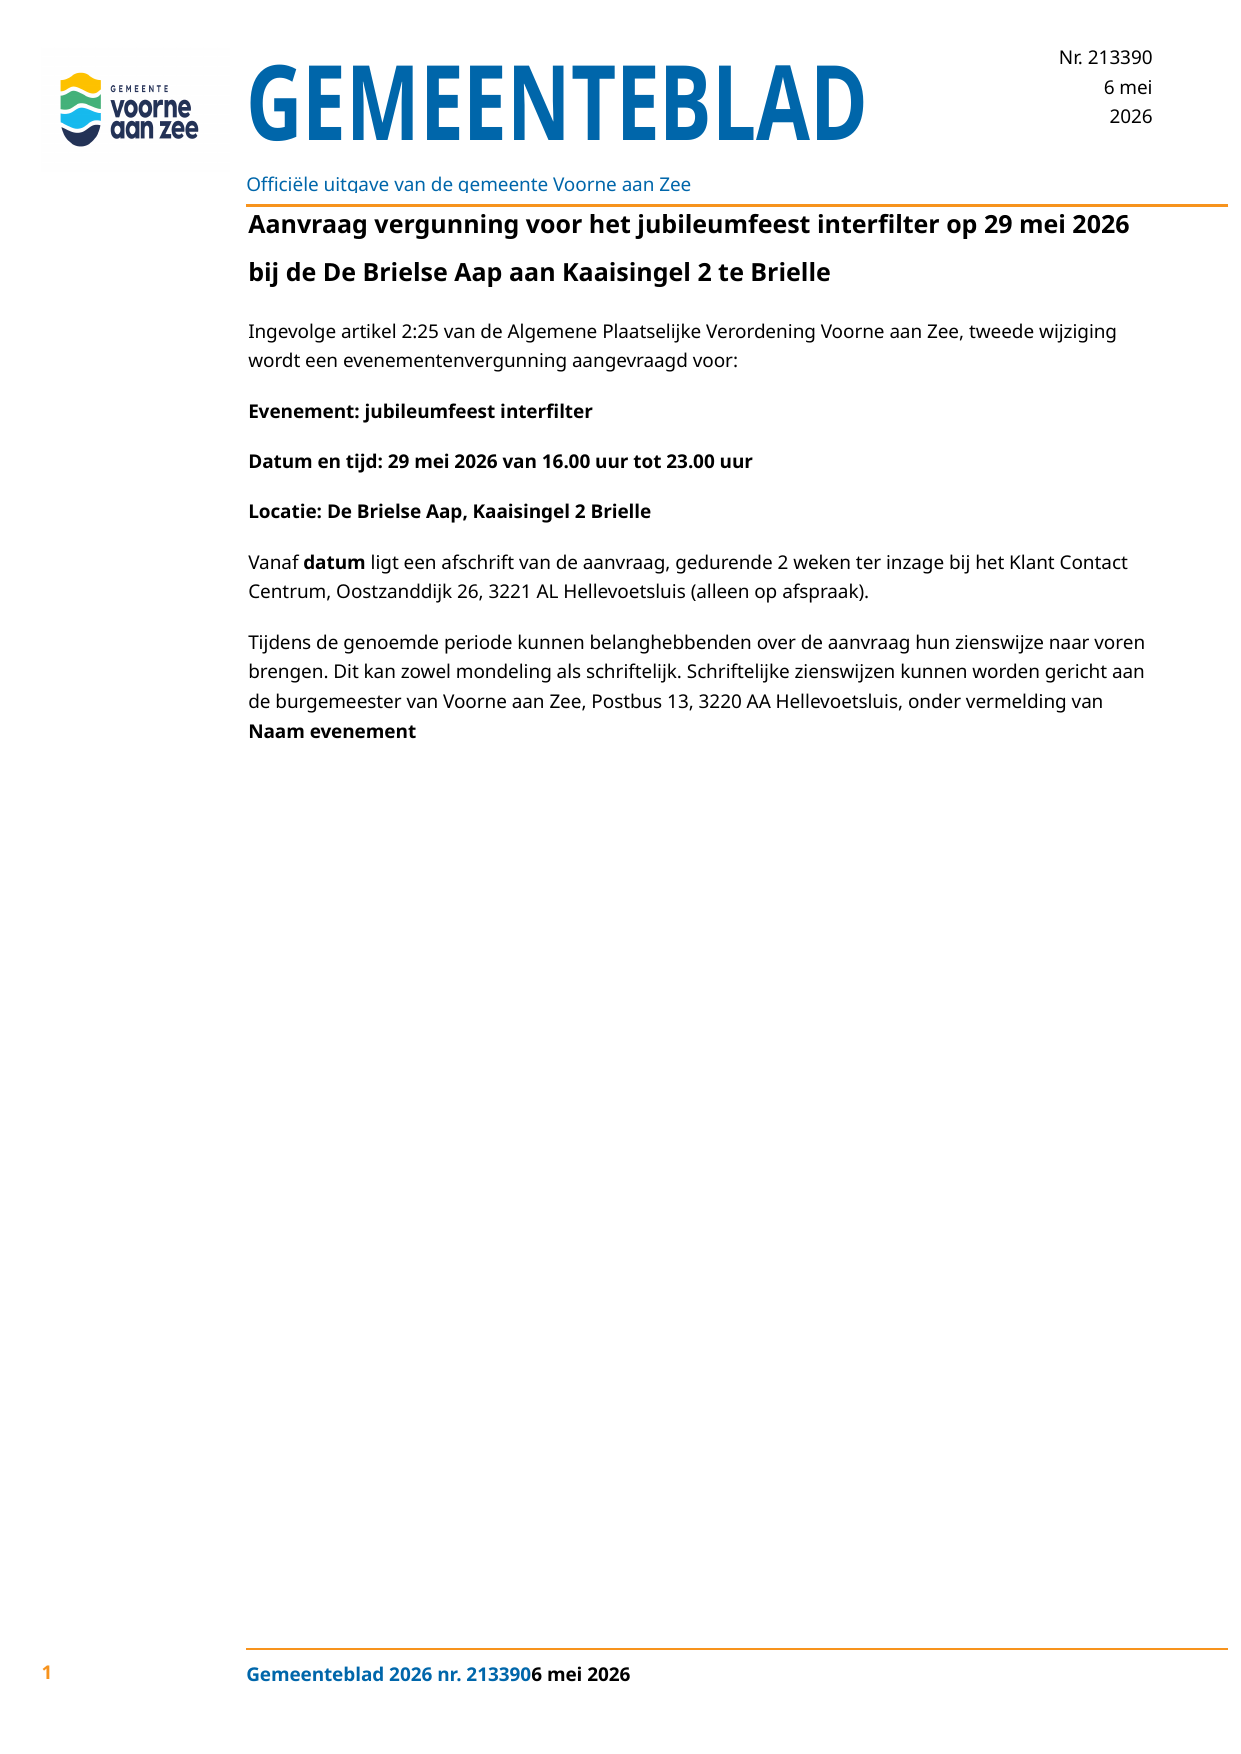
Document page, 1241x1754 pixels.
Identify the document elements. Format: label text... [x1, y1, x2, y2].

text Vanaf datum ligt een afschrift van de aanvraag, gedurende 2 weken ter inzage bij het Klant Contact Centrum, Oostzanddijk 26, 3221 AL Hellevoetsluis (alleen op afspraak). [248, 549, 1152, 604]
text Locatie: De Brielse Aap, Kaaisingel 2 Brielle [248, 499, 1152, 524]
text Evenement: jubileumfeest interfilter [248, 398, 1152, 424]
text Datum en tijd: 29 mei 2026 van 16.00 uur tot 23.00 uur [248, 448, 1152, 474]
text Aanvraag vergunning voor het jubileumfeest interfilter op 29 mei 2026 bij de De Brielse Aap aan Kaaisingel 2 te Brielle [248, 207, 1152, 288]
text Tijdens de genoemde periode kunnen belanghebbenden over de aanvraag hun zienswijze naar voren brengen. Dit kan zowel mondeling als schriftelijk. Schriftelijke zienswijzen kunnen worden gericht aan de burgemeester van Voorne aan Zee, Postbus 13, 3220 AA Hellevoetsluis, onder vermelding van Naam evenement [248, 629, 1152, 744]
text Ingevolge artikel 2:25 van de Algemene Plaatselijke Verordening Voorne aan Zee, tweede wijziging wordt een evenementenvergunning aangevraagd voor: [248, 318, 1152, 373]
picture [41, 47, 231, 172]
